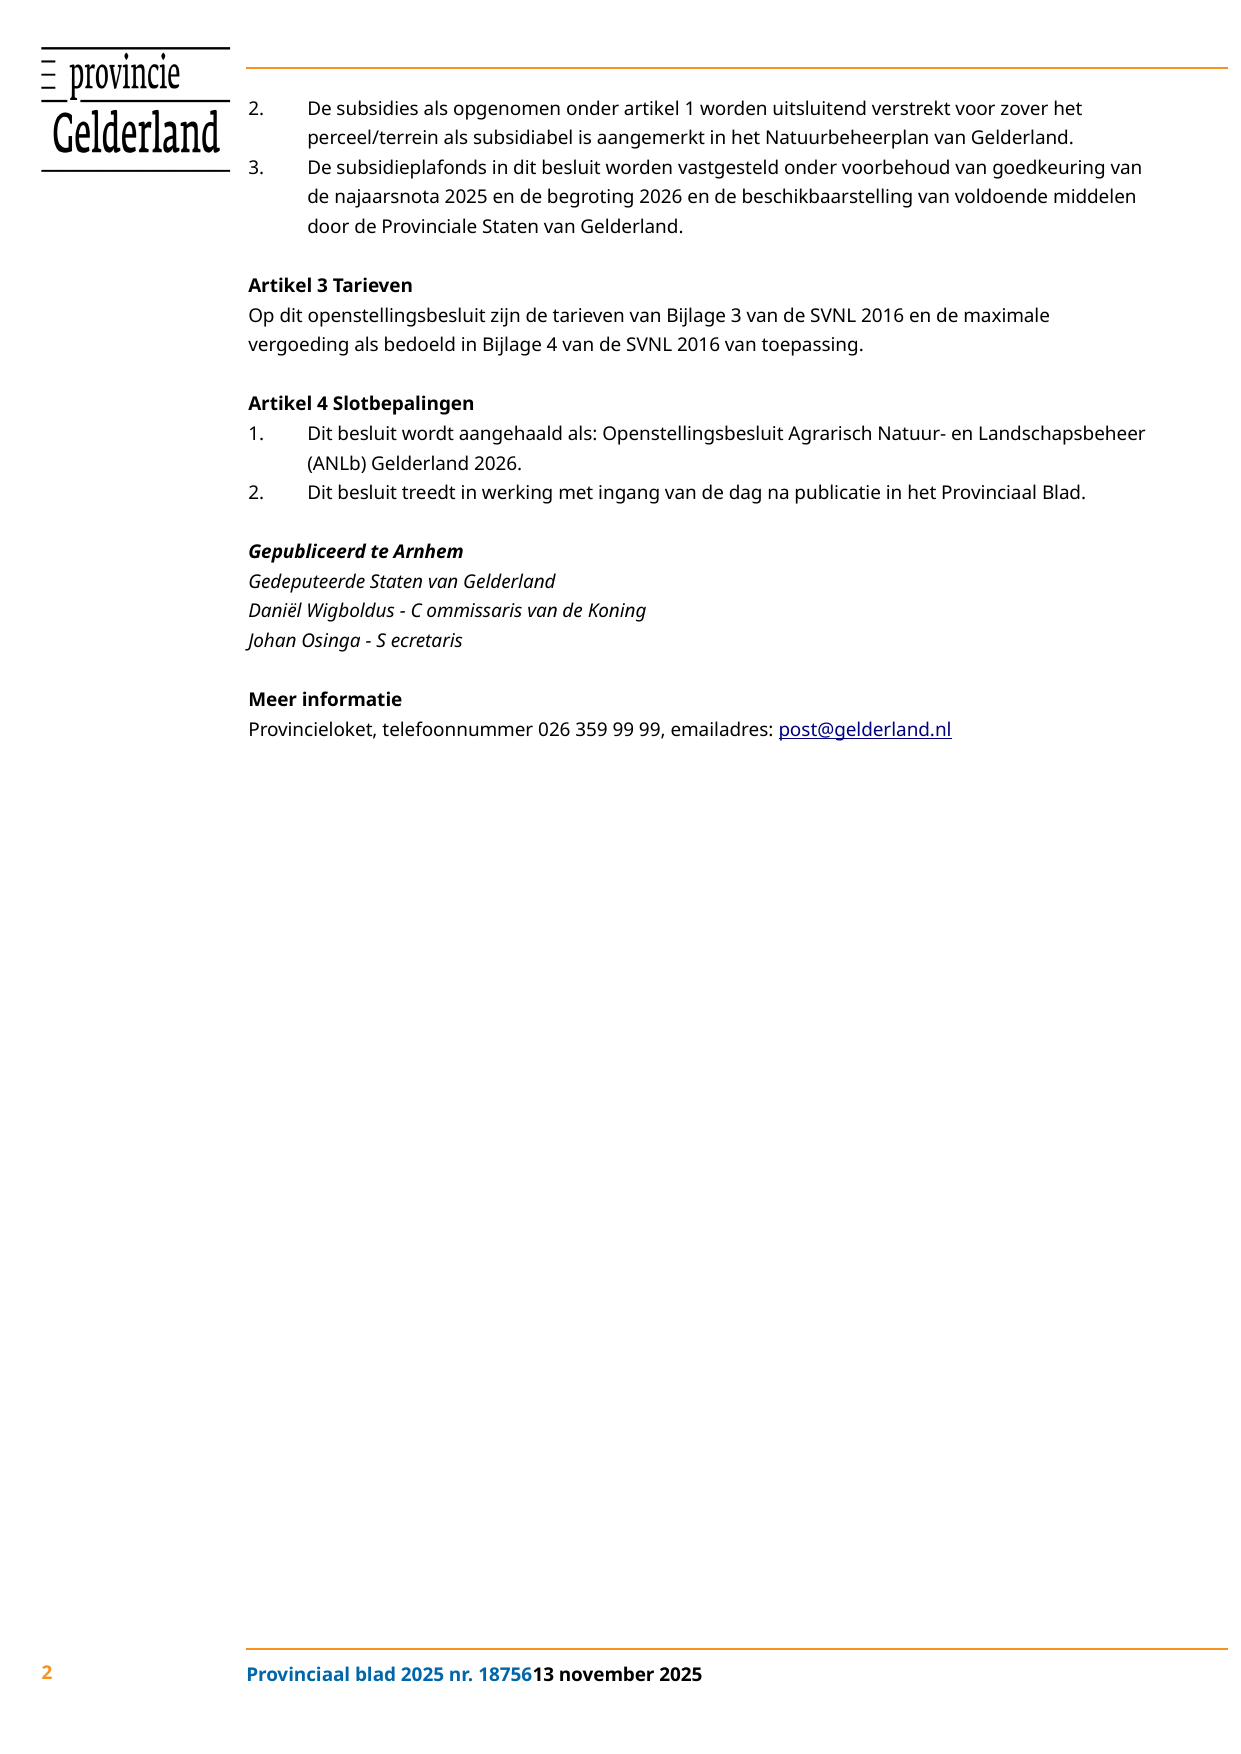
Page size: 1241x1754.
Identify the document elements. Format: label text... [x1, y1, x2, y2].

list Dit besluit wordt aangehaald als: Openstellingsbesluit Agrarisch Natuur- en Landschapsbeheer (ANLb) Gelderland 2026. [248, 420, 1152, 476]
list Dit besluit treedt in werking met ingang van de dag na publicatie in het Provinciaal Blad. [248, 479, 1152, 505]
list De subsidies als opgenomen onder artikel 1 worden uitsluitend verstrekt voor zover het perceel/terrein als subsidiabel is aangemerkt in het Natuurbeheerplan van Gelderland. [248, 95, 1152, 150]
text Daniël Wigboldus - C ommissaris van de Koning [248, 598, 1152, 623]
text Provincieloket, telefoonnummer 026 359 99 99, emailadres: post@gelderland.nl [248, 716, 1152, 742]
text Gepubliceerd te Arnhem [248, 538, 1152, 564]
text Meer informatie [248, 686, 1152, 712]
picture [41, 47, 231, 172]
list De subsidieplafonds in dit besluit worden vastgesteld onder voorbehoud van goedkeuring van de najaarsnota 2025 en de begroting 2026 en de beschikbaarstelling van voldoende middelen door de Provinciale Staten van Gelderland. [248, 154, 1152, 239]
text Artikel 4 Slotbepalingen [248, 391, 1152, 416]
text Artikel 3 Tarieven [248, 272, 1152, 298]
text Op dit openstellingsbesluit zijn de tarieven van Bijlage 3 van de SVNL 2016 en de maximale vergoeding als bedoeld in Bijlage 4 van de SVNL 2016 van toepassing. [248, 302, 1152, 357]
text Gedeputeerde Staten van Gelderland [248, 568, 1152, 594]
text Johan Osinga - S ecretaris [248, 627, 1152, 653]
